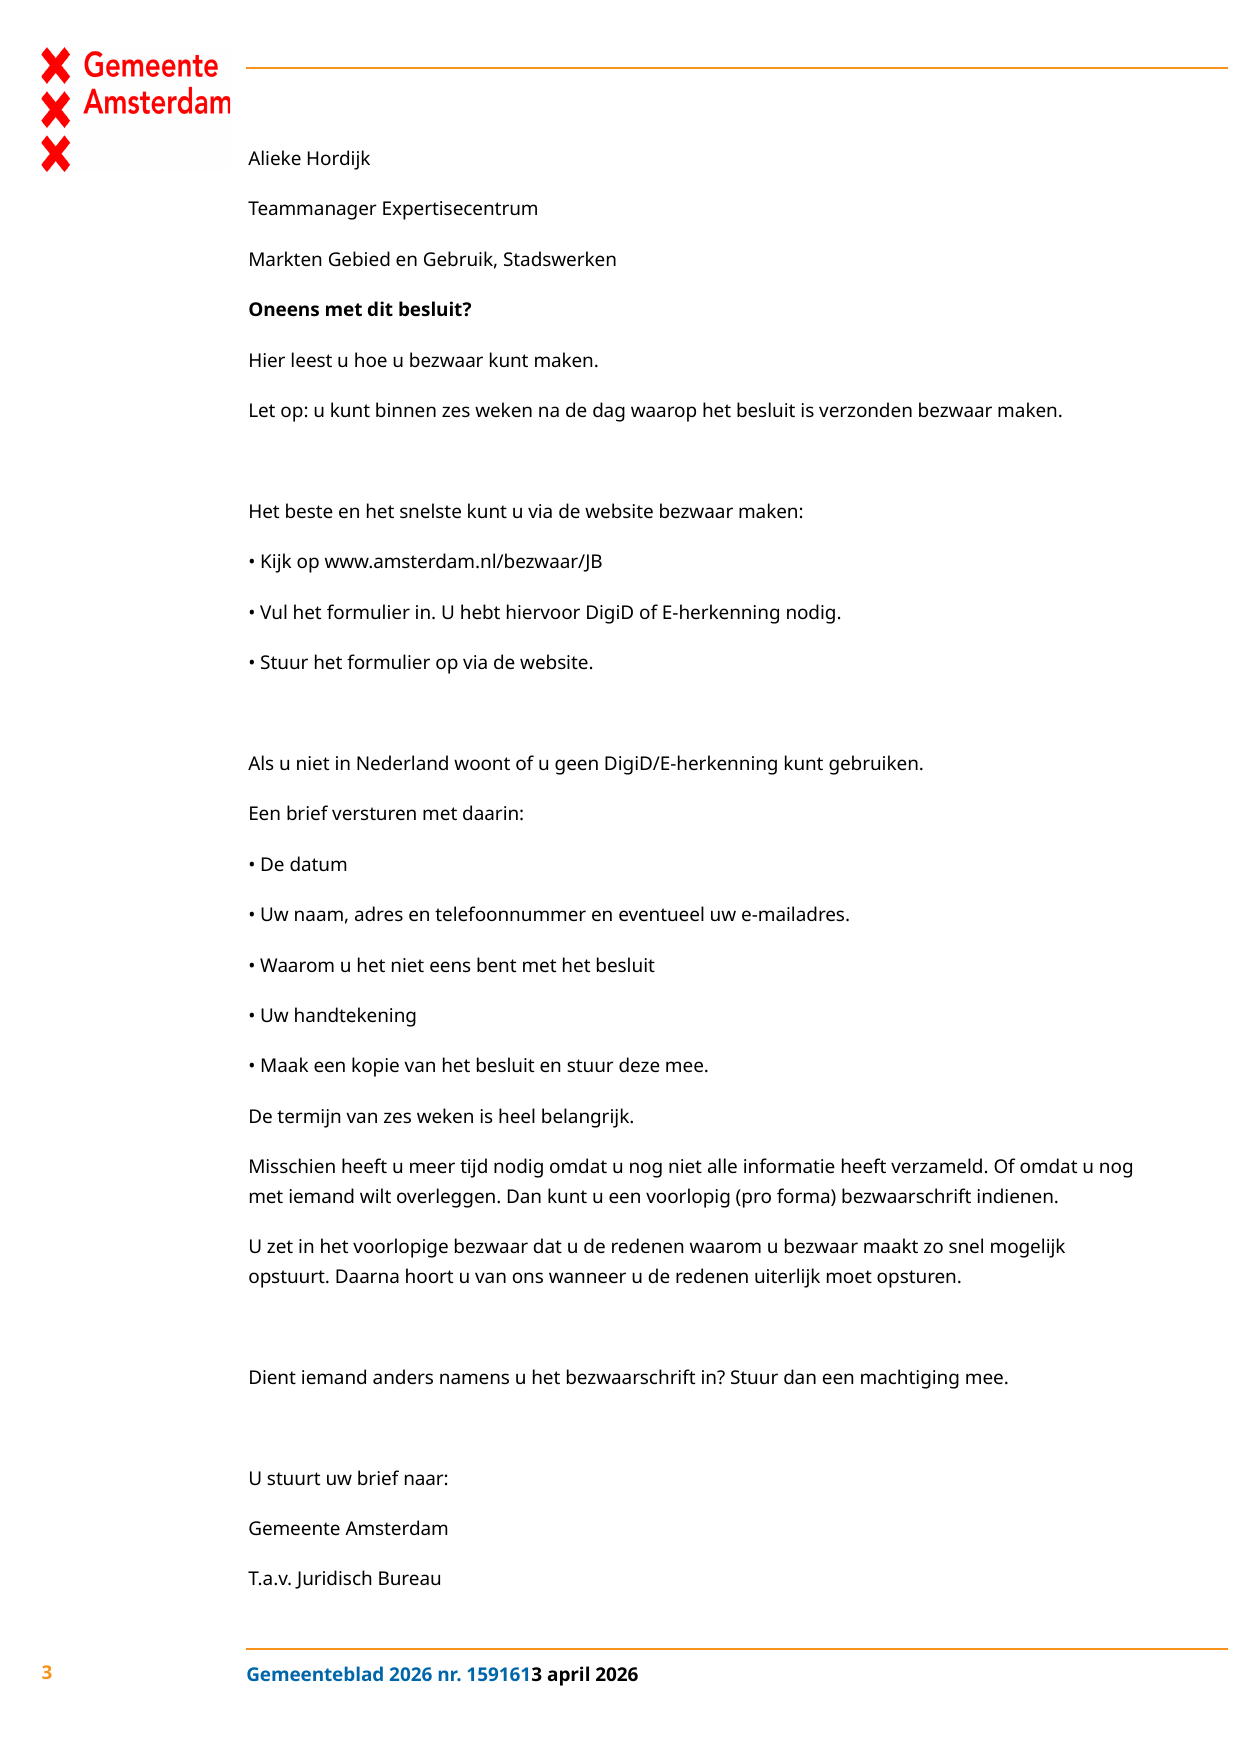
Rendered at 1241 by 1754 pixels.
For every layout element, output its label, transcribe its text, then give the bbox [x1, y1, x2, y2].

text De termijn van zes weken is heel belangrijk. [248, 1103, 1152, 1129]
text Als u niet in Nederland woont of u geen DigiD/E-herkenning kunt gebruiken. [248, 750, 1152, 776]
text Een brief versturen met daarin: [248, 801, 1152, 826]
text Dient iemand anders namens u het bezwaarschrift in? Stuur dan een machtiging mee. [248, 1364, 1152, 1390]
text T.a.v. Juridisch Bureau [248, 1566, 1152, 1591]
text • Waarom u het niet eens bent met het besluit [248, 952, 1152, 978]
text Teammanager Expertisecentrum [248, 196, 1152, 221]
text Het beste en het snelste kunt u via de website bezwaar maken: [248, 498, 1152, 524]
picture [41, 47, 231, 172]
text Gemeente Amsterdam [248, 1515, 1152, 1541]
text • Vul het formulier in. U hebt hiervoor DigiD of E-herkenning nodig. [248, 599, 1152, 625]
text • Uw handtekening [248, 1002, 1152, 1028]
text U zet in het voorlopige bezwaar dat u de redenen waarom u bezwaar maakt zo snel mogelijk opstuurt. Daarna hoort u van ons wanneer u de redenen uiterlijk moet opsturen. [248, 1233, 1152, 1289]
text • Stuur het formulier op via de website. [248, 649, 1152, 675]
text Misschien heeft u meer tijd nodig omdat u nog niet alle informatie heeft verzameld. Of omdat u nog met iemand wilt overleggen. Dan kunt u een voorlopig (pro forma) bezwaarschrift indienen. [248, 1153, 1152, 1209]
text • Maak een kopie van het besluit en stuur deze mee. [248, 1053, 1152, 1078]
text • Uw naam, adres en telefoonnummer en eventueel uw e-mailadres. [248, 901, 1152, 927]
text Let op: u kunt binnen zes weken na de dag waarop het besluit is verzonden bezwaar maken. [248, 397, 1152, 423]
text • Kijk op www.amsterdam.nl/bezwaar/JB [248, 548, 1152, 574]
text U stuurt uw brief naar: [248, 1465, 1152, 1491]
text Oneens met dit besluit? [248, 296, 1152, 322]
text • De datum [248, 851, 1152, 877]
text Markten Gebied en Gebruik, Stadswerken [248, 246, 1152, 272]
text Hier leest u hoe u bezwaar kunt maken. [248, 347, 1152, 373]
text Alieke Hordijk [248, 145, 1152, 171]
